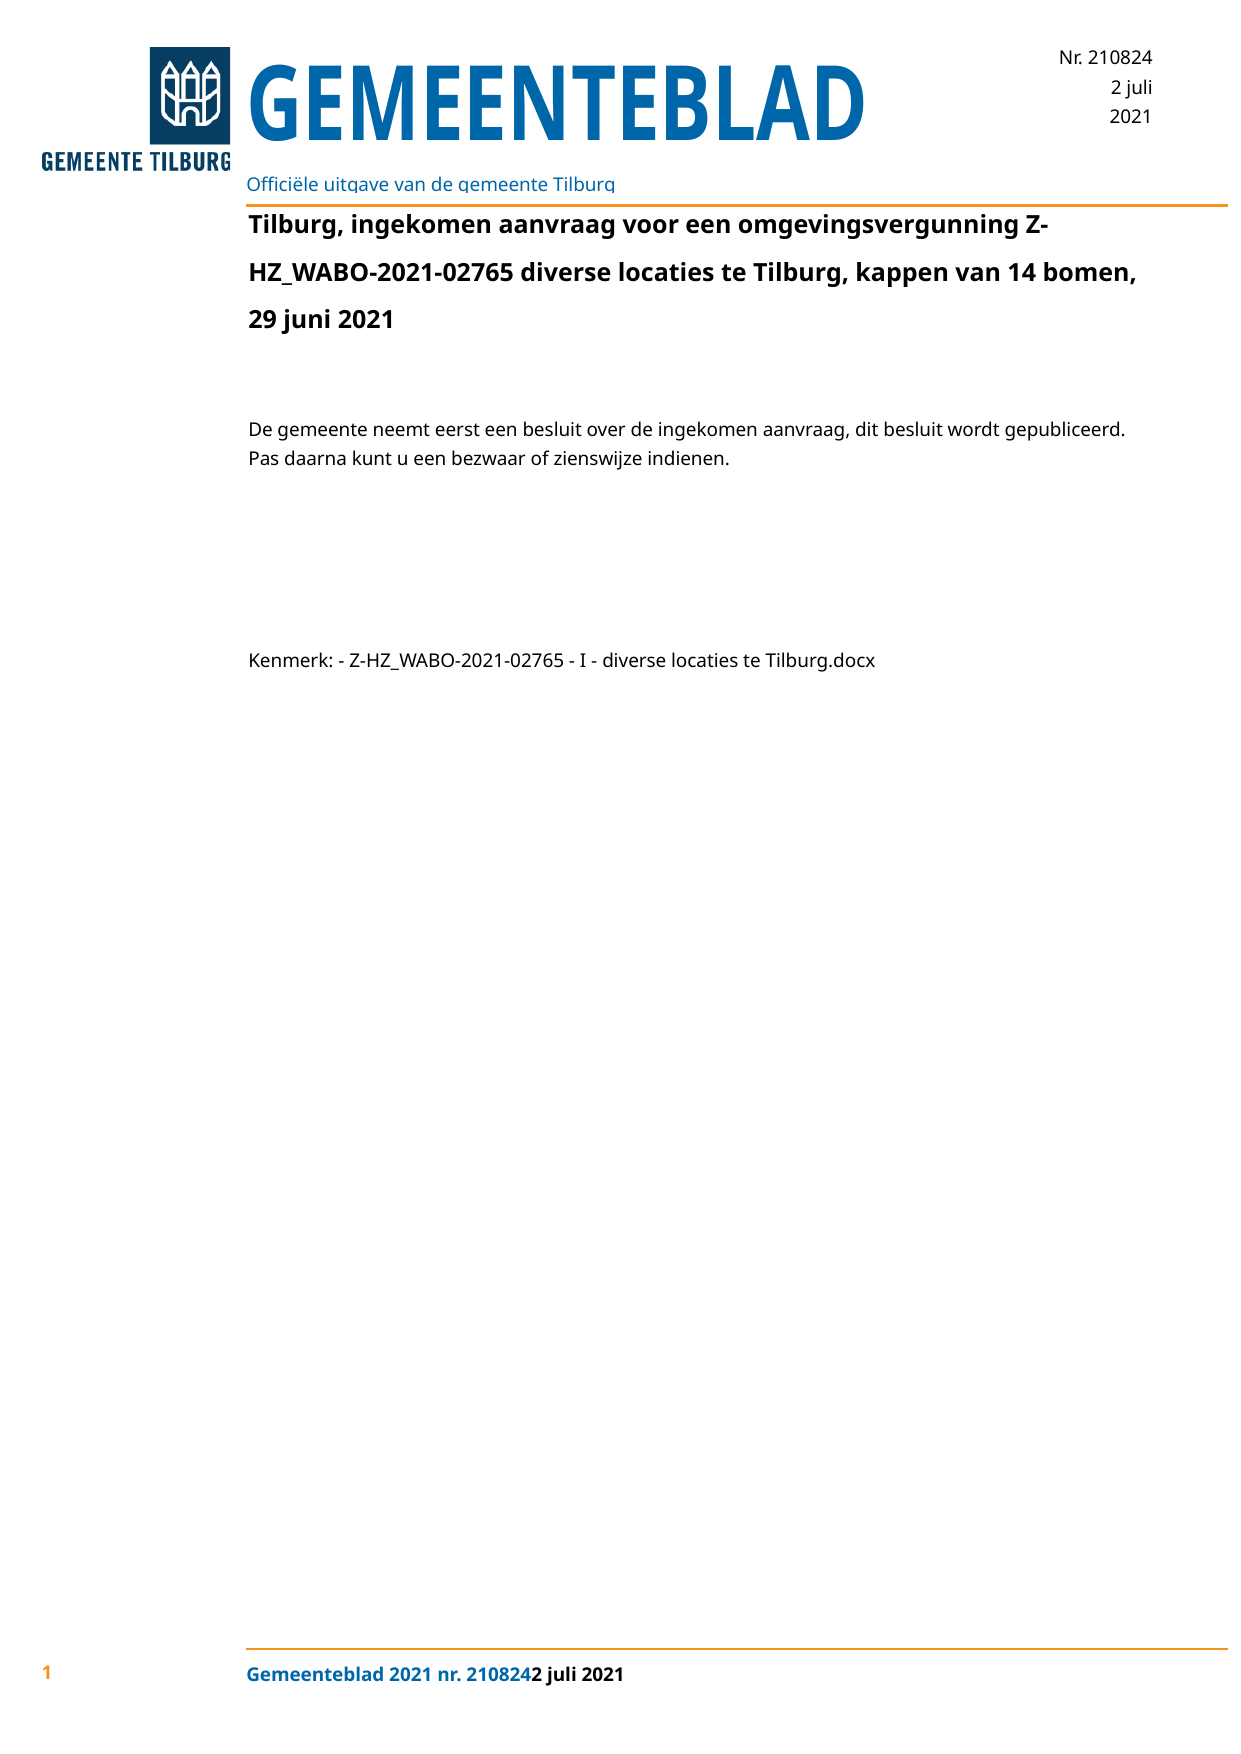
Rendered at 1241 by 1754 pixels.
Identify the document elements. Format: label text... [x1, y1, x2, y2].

picture [41, 47, 231, 172]
text De gemeente neemt eerst een besluit over de ingekomen aanvraag, dit besluit wordt gepubliceerd. Pas daarna kunt u een bezwaar of zienswijze indienen. [248, 416, 1152, 471]
text Tilburg, ingekomen aanvraag voor een omgevingsvergunning Z-HZ_WABO-2021-02765 diverse locaties te Tilburg, kappen van 14 bomen, 29 juni 2021 [248, 207, 1152, 336]
text Kenmerk: - Z-HZ_WABO-2021-02765 - I - diverse locaties te Tilburg.docx [248, 647, 1152, 673]
